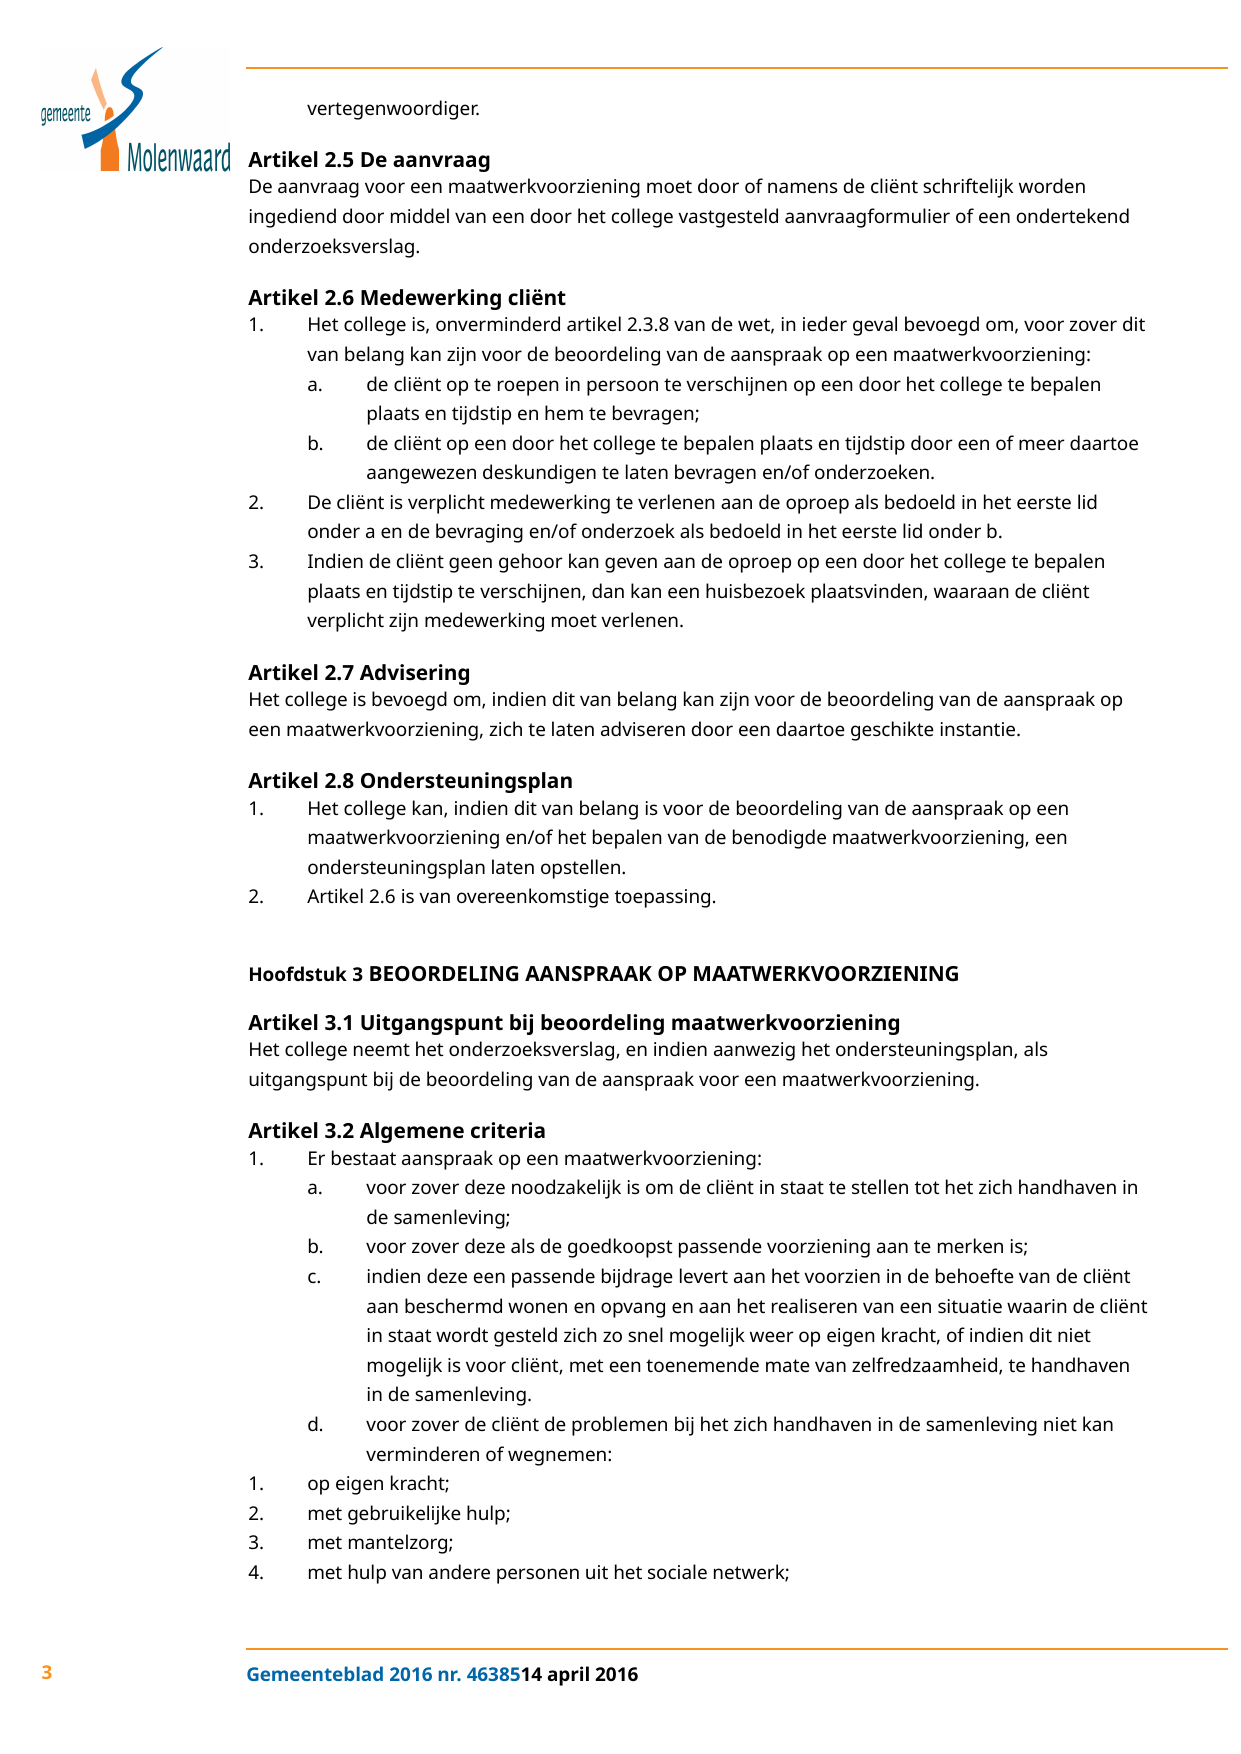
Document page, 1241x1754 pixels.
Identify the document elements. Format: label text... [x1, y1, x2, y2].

text Artikel 3.1 Uitgangspunt bij beoordeling maatwerkvoorziening [248, 1008, 1152, 1036]
list indien deze een passende bijdrage levert aan het voorzien in de behoefte van de cliënt aan beschermd wonen en opvang en aan het realiseren van een situatie waarin de cliënt in staat wordt gesteld zich zo snel mogelijk weer op eigen kracht, of indien dit niet mogelijk is voor cliënt, met een toenemende mate van zelfredzaamheid, te handhaven in de samenleving. [307, 1263, 1152, 1407]
picture [41, 47, 231, 172]
text Het college neemt het onderzoeksverslag, en indien aanwezig het ondersteuningsplan, als uitgangspunt bij de beoordeling van de aanspraak voor een maatwerkvoorziening. [248, 1036, 1152, 1092]
list De cliënt is verplicht medewerking te verlenen aan de oproep als bedoeld in het eerste lid onder a en de bevraging en/of onderzoek als bedoeld in het eerste lid onder b. [248, 489, 1152, 544]
text Artikel 3.2 Algemene criteria [248, 1116, 1152, 1145]
list Er bestaat aanspraak op een maatwerkvoorziening: [248, 1145, 1152, 1171]
text De aanvraag voor een maatwerkvoorziening moet door of namens de cliënt schriftelijk worden ingediend door middel van een door het college vastgesteld aanvraagformulier of een ondertekend onderzoeksverslag. [248, 174, 1152, 258]
list vertegenwoordiger. [248, 95, 1152, 121]
list met gebruikelijke hulp; [248, 1500, 1152, 1526]
list Artikel 2.6 is van overeenkomstige toepassing. [248, 883, 1152, 909]
list Het college is, onverminderd artikel 2.3.8 van de wet, in ieder geval bevoegd om, voor zover dit van belang kan zijn voor de beoordeling van de aanspraak op een maatwerkvoorziening: [248, 312, 1152, 367]
list Het college kan, indien dit van belang is voor de beoordeling van de aanspraak op een maatwerkvoorziening en/of het bepalen van de benodigde maatwerkvoorziening, een ondersteuningsplan laten opstellen. [248, 795, 1152, 880]
list Indien de cliënt geen gehoor kan geven aan de oproep op een door het college te bepalen plaats en tijdstip te verschijnen, dan kan een huisbezoek plaatsvinden, waaraan de cliënt verplicht zijn medewerking moet verlenen. [248, 548, 1152, 633]
text Artikel 2.8 Ondersteuningsplan [248, 766, 1152, 795]
list voor zover deze noodzakelijk is om de cliënt in staat te stellen tot het zich handhaven in de samenleving; [307, 1174, 1152, 1230]
list de cliënt op een door het college te bepalen plaats en tijdstip door een of meer daartoe aangewezen deskundigen te laten bevragen en/of onderzoeken. [307, 430, 1152, 485]
text Artikel 2.7 Advisering [248, 658, 1152, 686]
list met hulp van andere personen uit het sociale netwerk; [248, 1559, 1152, 1585]
text Artikel 2.6 Medewerking cliënt [248, 283, 1152, 312]
list de cliënt op te roepen in persoon te verschijnen op een door het college te bepalen plaats en tijdstip en hem te bevragen; [307, 371, 1152, 426]
list met mantelzorg; [248, 1529, 1152, 1555]
list op eigen kracht; [248, 1470, 1152, 1496]
text Het college is bevoegd om, indien dit van belang kan zijn voor de beoordeling van de aanspraak op een maatwerkvoorziening, zich te laten adviseren door een daartoe geschikte instantie. [248, 686, 1152, 742]
list voor zover de cliënt de problemen bij het zich handhaven in de samenleving niet kan verminderen of wegnemen: [307, 1411, 1152, 1466]
list voor zover deze als de goedkoopst passende voorziening aan te merken is; [307, 1234, 1152, 1259]
text Hoofdstuk 3 BEOORDELING AANSPRAAK OP MAATWERKVOORZIENING [248, 959, 1152, 987]
text Artikel 2.5 De aanvraag [248, 145, 1152, 174]
